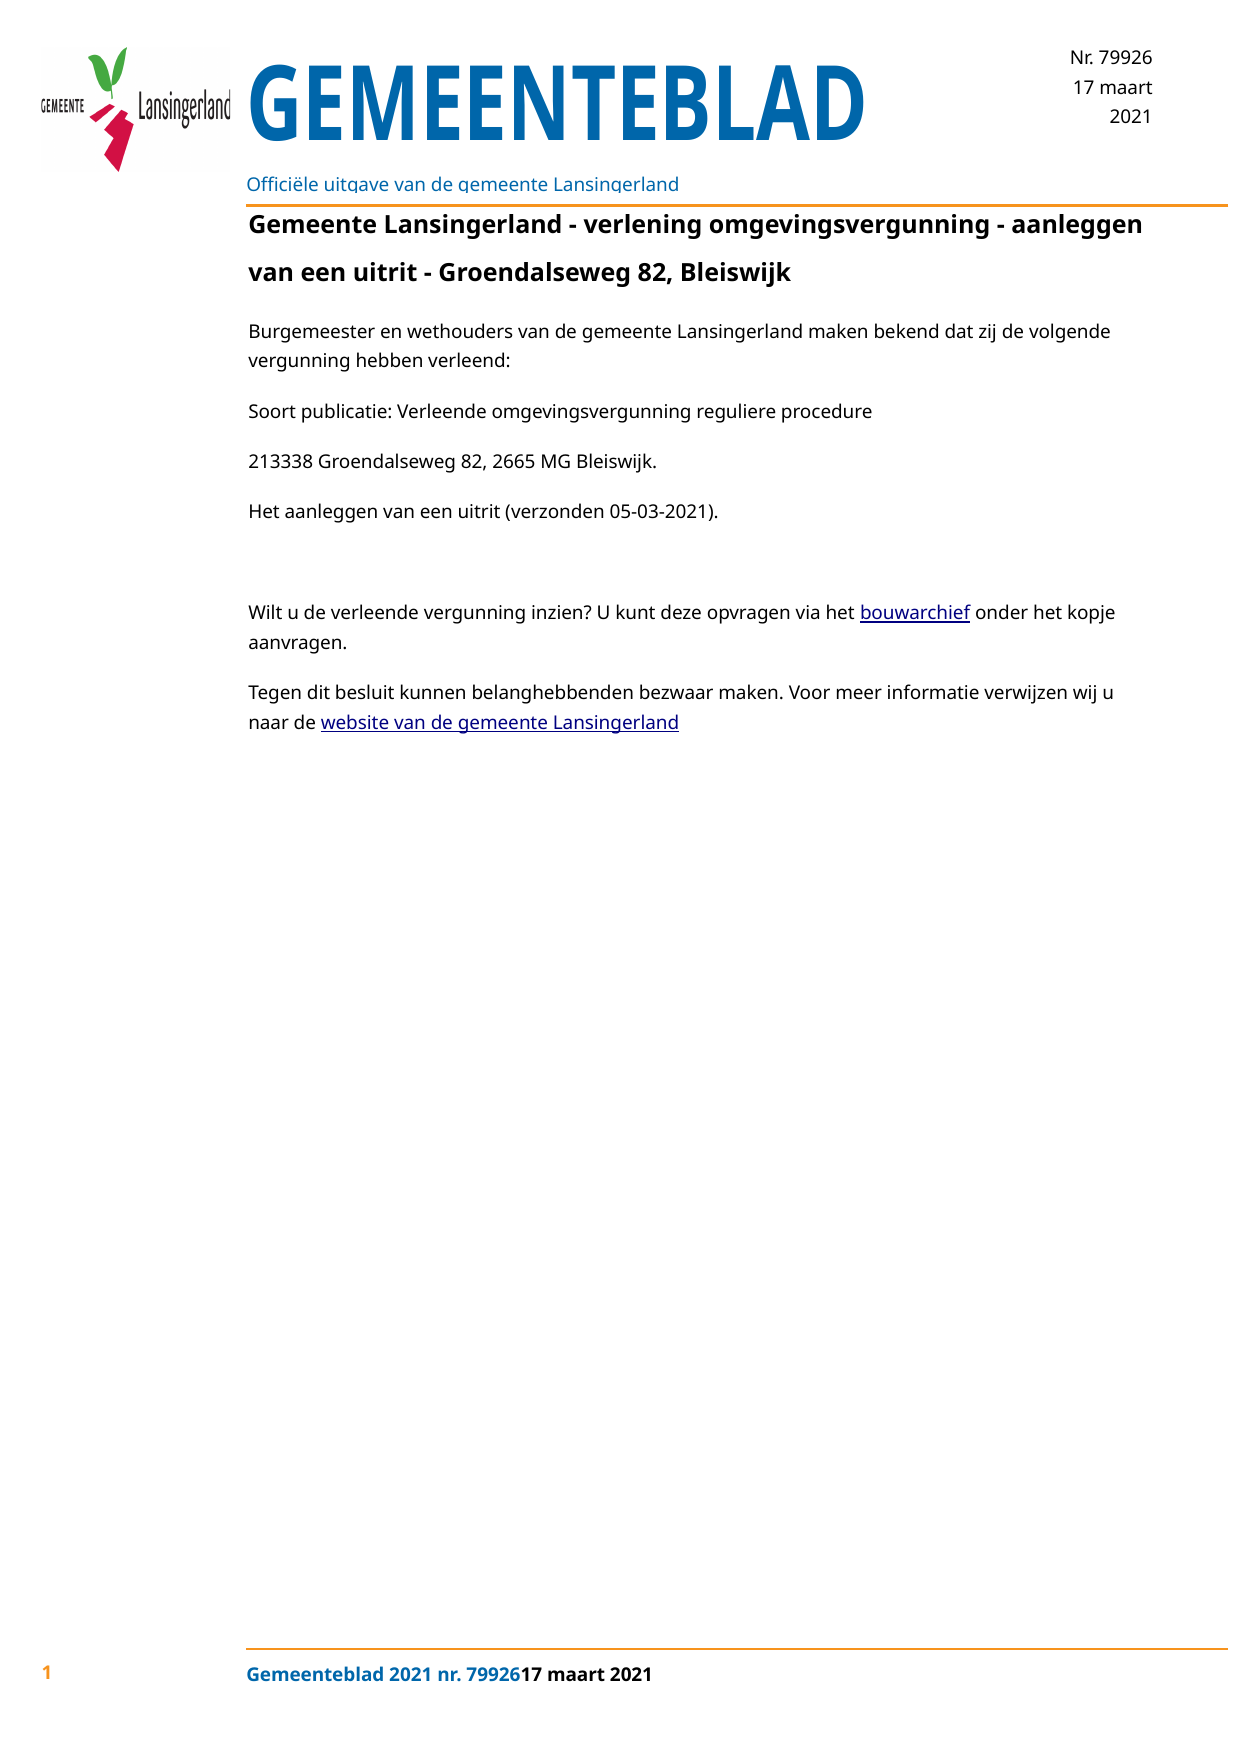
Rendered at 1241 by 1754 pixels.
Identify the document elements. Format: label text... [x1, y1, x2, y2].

text Soort publicatie: Verleende omgevingsvergunning reguliere procedure [248, 398, 1152, 424]
text Gemeente Lansingerland - verlening omgevingsvergunning - aanleggen van een uitrit - Groendalseweg 82, Bleiswijk [248, 207, 1152, 288]
text 213338 Groendalseweg 82, 2665 MG Bleiswijk. [248, 448, 1152, 474]
text Het aanleggen van een uitrit (verzonden 05-03-2021). [248, 499, 1152, 524]
text Burgemeester en wethouders van de gemeente Lansingerland maken bekend dat zij de volgende vergunning hebben verleend: [248, 318, 1152, 373]
text Tegen dit besluit kunnen belanghebbenden bezwaar maken. Voor meer informatie verwijzen wij u naar de website van de gemeente Lansingerland [248, 679, 1152, 735]
text Wilt u de verleende vergunning inzien? U kunt deze opvragen via het bouwarchief onder het kopje aanvragen. [248, 599, 1152, 655]
picture [41, 47, 231, 172]
